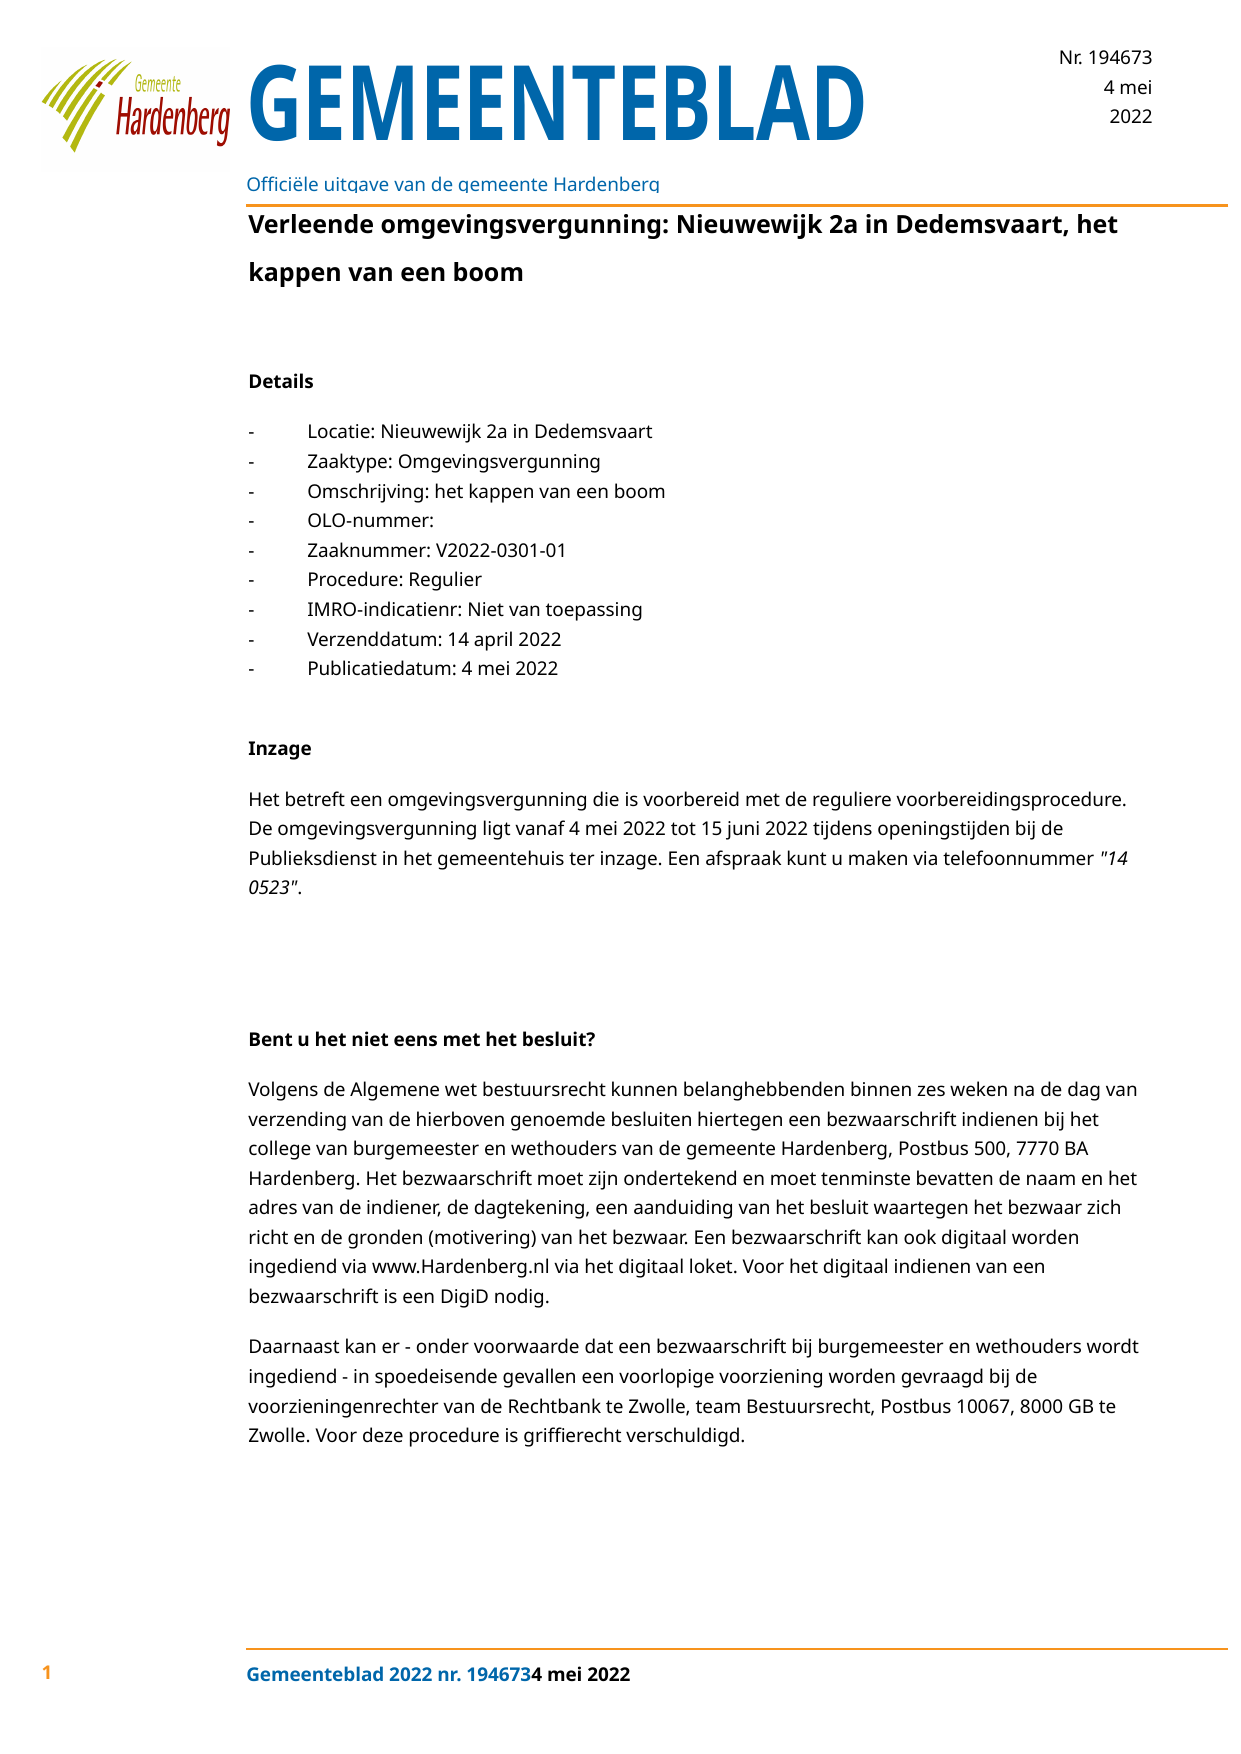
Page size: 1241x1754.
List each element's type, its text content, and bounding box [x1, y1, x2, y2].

list Publicatiedatum: 4 mei 2022 [248, 655, 1152, 681]
list Omschrijving: het kappen van een boom [248, 478, 1152, 504]
picture [41, 47, 231, 172]
text Daarnaast kan er - onder voorwaarde dat een bezwaarschrift bij burgemeester en wethouders wordt ingediend - in spoedeisende gevallen een voorlopige voorziening worden gevraagd bij de voorzieningenrechter van de Rechtbank te Zwolle, team Bestuursrecht, Postbus 10067, 8000 GB te Zwolle. Voor deze procedure is griffierecht verschuldigd. [248, 1334, 1152, 1448]
text Het betreft een omgevingsvergunning die is voorbereid met de reguliere voorbereidingsprocedure. De omgevingsvergunning ligt vanaf 4 mei 2022 tot 15 juni 2022 tijdens openingstijden bij de Publieksdienst in het gemeentehuis ter inzage. Een afspraak kunt u maken via telefoonnummer "14 0523". [248, 786, 1152, 900]
text Volgens de Algemene wet bestuursrecht kunnen belanghebbenden binnen zes weken na de dag van verzending van de hierboven genoemde besluiten hiertegen een bezwaarschrift indienen bij het college van burgemeester en wethouders van de gemeente Hardenberg, Postbus 500, 7770 BA Hardenberg. Het bezwaarschrift moet zijn ondertekend en moet tenminste bevatten de naam en het adres van de indiener, de dagtekening, een aanduiding van het besluit waartegen het bezwaar zich richt en de gronden (motivering) van het bezwaar. Een bezwaarschrift kan ook digitaal worden ingediend via www.Hardenberg.nl via het digitaal loket. Voor het digitaal indienen van een bezwaarschrift is een DigiD nodig. [248, 1076, 1152, 1309]
text Verleende omgevingsvergunning: Nieuwewijk 2a in Dedemsvaart, het kappen van een boom [248, 207, 1152, 288]
list Verzenddatum: 14 april 2022 [248, 626, 1152, 652]
text Bent u het niet eens met het besluit? [248, 1026, 1152, 1052]
list OLO-nummer: [248, 507, 1152, 533]
list Zaaktype: Omgevingsvergunning [248, 448, 1152, 474]
text Details [248, 368, 1152, 394]
list Procedure: Regulier [248, 567, 1152, 592]
list IMRO-indicatienr: Niet van toepassing [248, 596, 1152, 622]
list Locatie: Nieuwewijk 2a in Dedemsvaart [248, 419, 1152, 444]
text Inzage [248, 735, 1152, 761]
list Zaaknummer: V2022-0301-01 [248, 537, 1152, 563]
